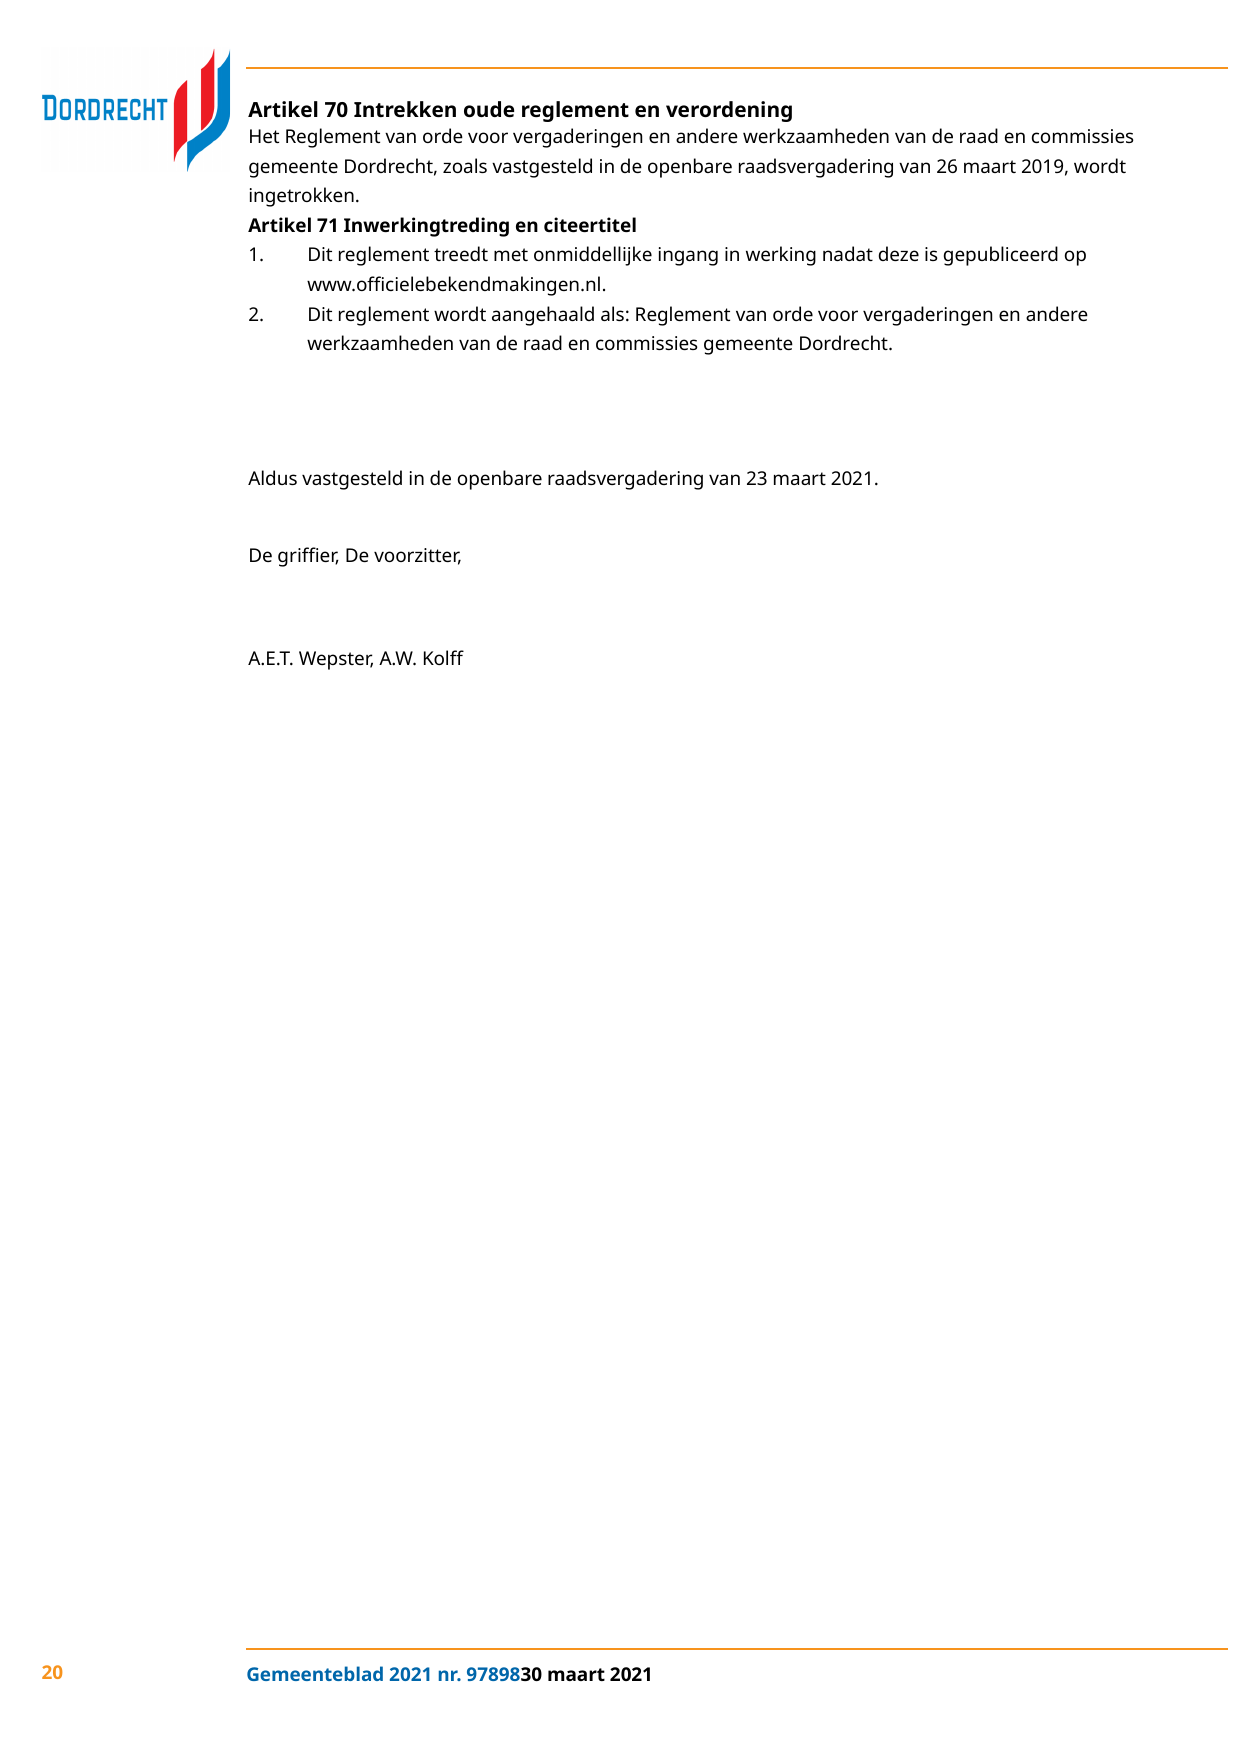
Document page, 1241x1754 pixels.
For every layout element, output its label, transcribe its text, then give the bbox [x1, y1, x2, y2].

text Aldus vastgesteld in de openbare raadsvergadering van 23 maart 2021. [248, 465, 1152, 490]
text De griffier, De voorzitter, [248, 542, 1152, 568]
picture [41, 47, 231, 172]
list Dit reglement wordt aangehaald als: Reglement van orde voor vergaderingen en andere werkzaamheden van de raad en commissies gemeente Dordrecht. [248, 301, 1152, 356]
text A.E.T. Wepster, A.W. Kolff [248, 645, 1152, 671]
text Het Reglement van orde voor vergaderingen en andere werkzaamheden van de raad en commissies gemeente Dordrecht, zoals vastgesteld in de openbare raadsvergadering van 26 maart 2019, wordt ingetrokken. [248, 123, 1152, 208]
text Artikel 70 Intrekken oude reglement en verordening [248, 95, 1152, 123]
list Dit reglement treedt met onmiddellijke ingang in werking nadat deze is gepubliceerd op www.officielebekendmakingen.nl. [248, 242, 1152, 297]
text Artikel 71 Inwerkingtreding en citeertitel [248, 212, 1152, 238]
